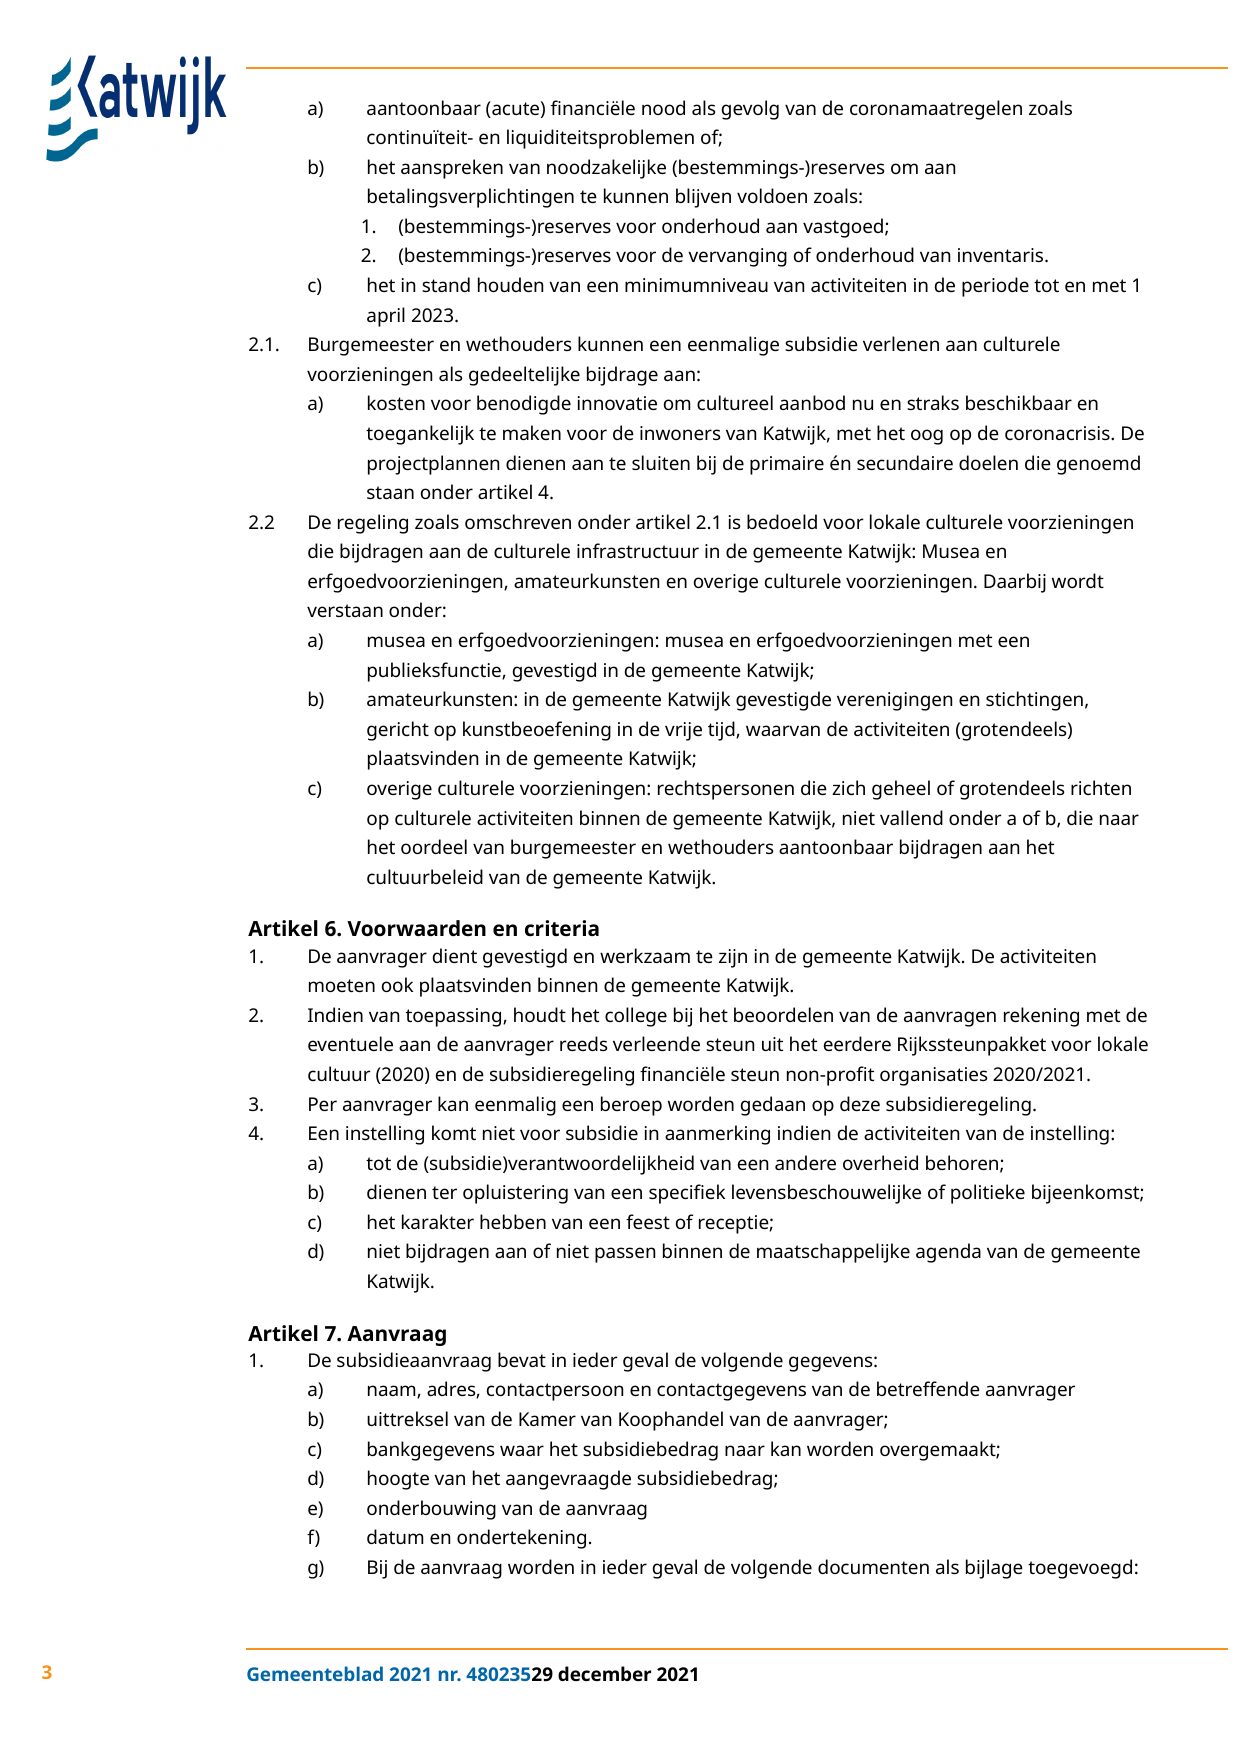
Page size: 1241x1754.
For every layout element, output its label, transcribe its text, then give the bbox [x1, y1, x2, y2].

list musea en erfgoedvoorzieningen: musea en erfgoedvoorzieningen met een publieksfunctie, gevestigd in de gemeente Katwijk; [307, 627, 1152, 683]
list het karakter hebben van een feest of receptie; [307, 1209, 1152, 1235]
list De aanvrager dient gevestigd en werkzaam te zijn in de gemeente Katwijk. De activiteiten moeten ook plaatsvinden binnen de gemeente Katwijk. [248, 943, 1152, 998]
list niet bijdragen aan of niet passen binnen de maatschappelijke agenda van de gemeente Katwijk. [307, 1239, 1152, 1294]
list hoogte van het aangevraagde subsidiebedrag; [307, 1465, 1152, 1491]
list uittreksel van de Kamer van Koophandel van de aanvrager; [307, 1406, 1152, 1432]
list amateurkunsten: in de gemeente Katwijk gevestigde verenigingen en stichtingen, gericht op kunstbeoefening in de vrije tijd, waarvan de activiteiten (grotendeels) plaatsvinden in de gemeente Katwijk; [307, 686, 1152, 771]
text Artikel 6. Voorwaarden en criteria [248, 914, 1152, 943]
list Een instelling komt niet voor subsidie in aanmerking indien de activiteiten van de instelling: [248, 1120, 1152, 1146]
list bankgegevens waar het subsidiebedrag naar kan worden overgemaakt; [307, 1436, 1152, 1462]
list kosten voor benodigde innovatie om cultureel aanbod nu en straks beschikbaar en toegankelijk te maken voor de inwoners van Katwijk, met het oog op de coronacrisis. De projectplannen dienen aan te sluiten bij de primaire én secundaire doelen die genoemd staan onder artikel 4. [307, 391, 1152, 505]
list naam, adres, contactpersoon en contactgegevens van de betreffende aanvrager [307, 1377, 1152, 1402]
text Artikel 7. Aanvraag [248, 1319, 1152, 1347]
list het in stand houden van een minimumniveau van activiteiten in de periode tot en met 1 april 2023. [307, 272, 1152, 328]
list (bestemmings-)reserves voor de vervanging of onderhoud van inventaris. [361, 243, 1152, 268]
list overige culturele voorzieningen: rechtspersonen die zich geheel of grotendeels richten op culturele activiteiten binnen de gemeente Katwijk, niet vallend onder a of b, die naar het oordeel van burgemeester en wethouders aantoonbaar bijdragen aan het cultuurbeleid van de gemeente Katwijk. [307, 775, 1152, 890]
list Indien van toepassing, houdt het college bij het beoordelen van de aanvragen rekening met de eventuele aan de aanvrager reeds verleende steun uit het eerdere Rijkssteunpakket voor lokale cultuur (2020) en de subsidieregeling financiële steun non-profit organisaties 2020/2021. [248, 1002, 1152, 1087]
list datum en ondertekening. [307, 1524, 1152, 1550]
list onderbouwing van de aanvraag [307, 1495, 1152, 1521]
list tot de (subsidie)verantwoordelijkheid van een andere overheid behoren; [307, 1150, 1152, 1176]
list De subsidieaanvraag bevat in ieder geval de volgende gegevens: [248, 1347, 1152, 1373]
list het aanspreken van noodzakelijke (bestemmings-)reserves om aan betalingsverplichtingen te kunnen blijven voldoen zoals: [307, 154, 1152, 209]
list (bestemmings-)reserves voor onderhoud aan vastgoed; [361, 213, 1152, 239]
list Burgemeester en wethouders kunnen een eenmalige subsidie verlenen aan culturele voorzieningen als gedeeltelijke bijdrage aan: [248, 331, 1152, 387]
list Per aanvrager kan eenmalig een beroep worden gedaan op deze subsidieregeling. [248, 1091, 1152, 1116]
list Bij de aanvraag worden in ieder geval de volgende documenten als bijlage toegevoegd: [307, 1554, 1152, 1580]
list dienen ter opluistering van een specifiek levensbeschouwelijke of politieke bijeenkomst; [307, 1179, 1152, 1205]
list aantoonbaar (acute) financiële nood als gevolg van de coronamaatregelen zoals continuïteit- en liquiditeitsproblemen of; [307, 95, 1152, 150]
picture [41, 47, 231, 172]
list De regeling zoals omschreven onder artikel 2.1 is bedoeld voor lokale culturele voorzieningen die bijdragen aan de culturele infrastructuur in de gemeente Katwijk: Musea en erfgoedvoorzieningen, amateurkunsten en overige culturele voorzieningen. Daarbij wordt verstaan onder: [248, 509, 1152, 623]
